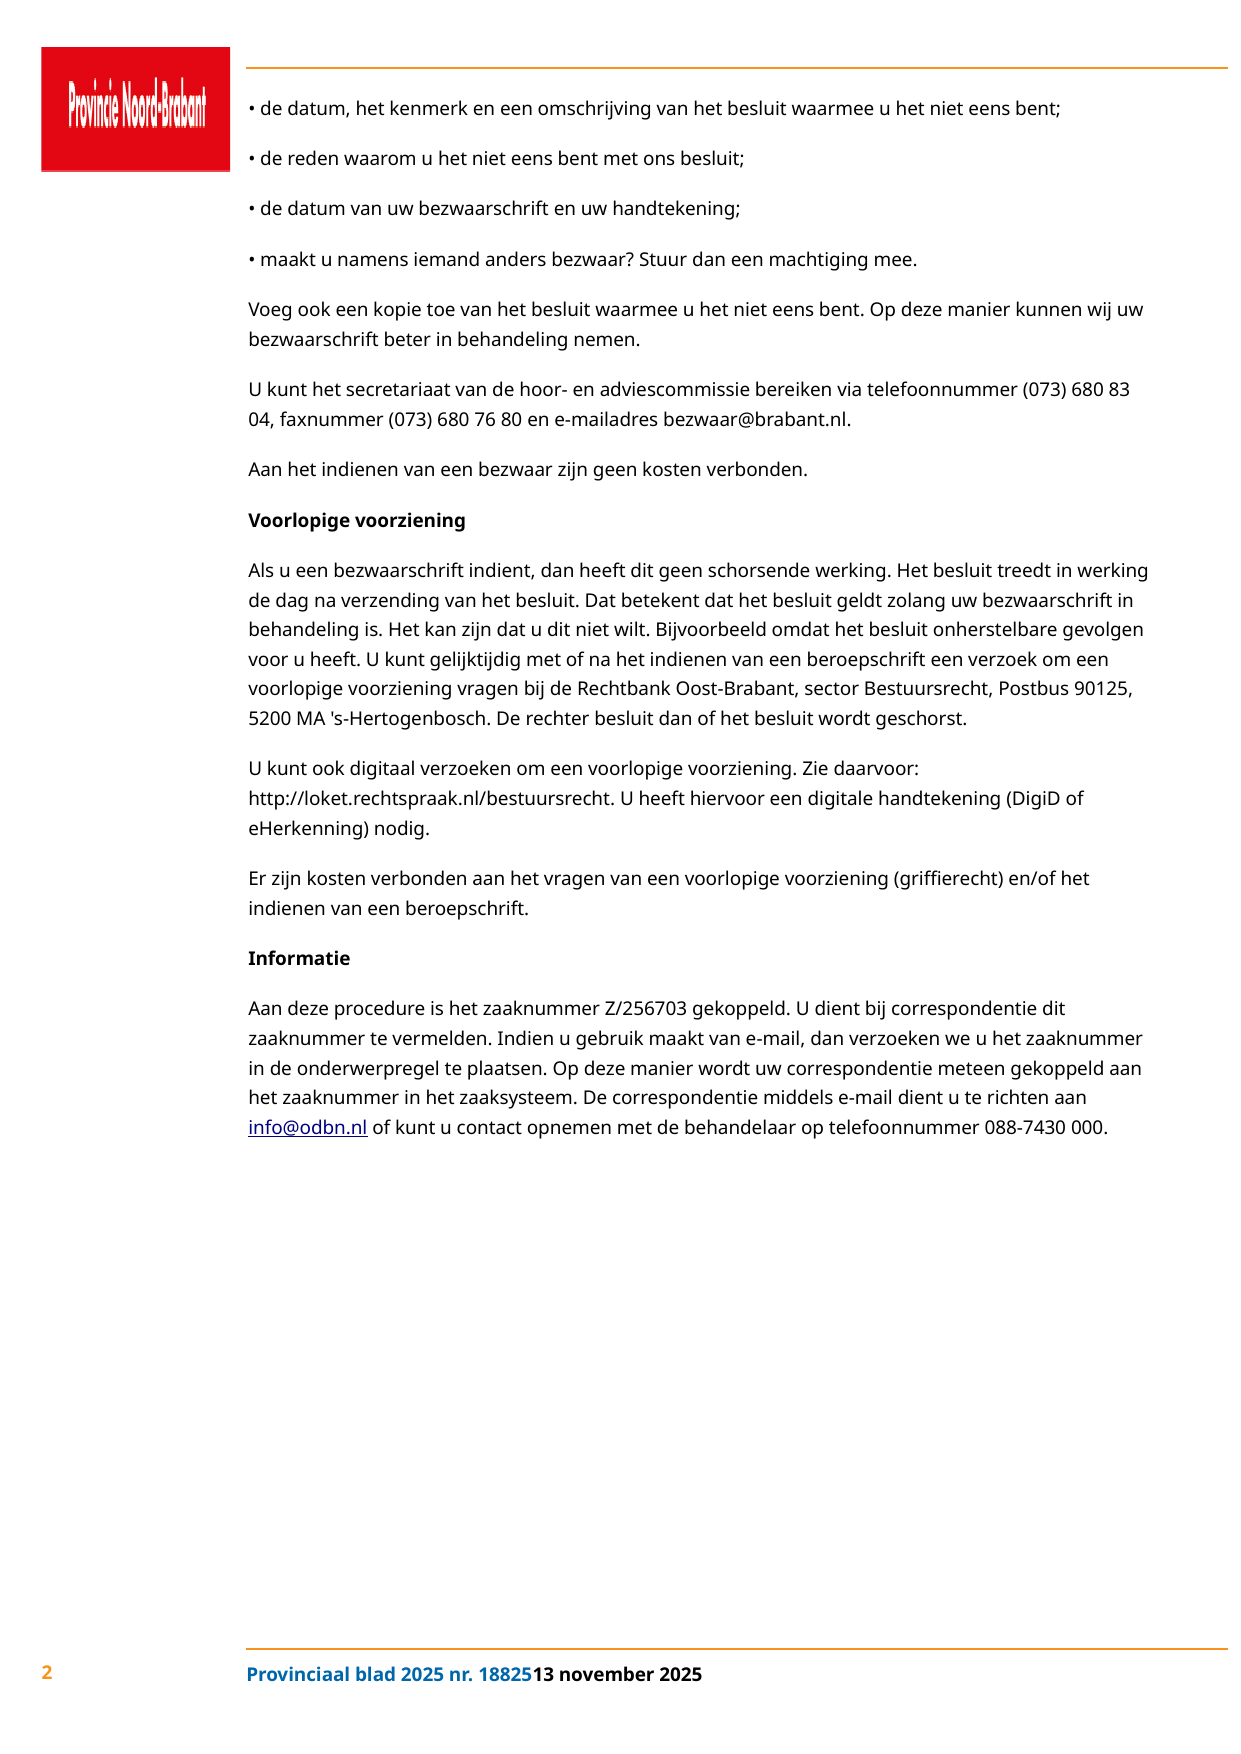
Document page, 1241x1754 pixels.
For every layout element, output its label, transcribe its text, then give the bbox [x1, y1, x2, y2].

text Er zijn kosten verbonden aan het vragen van een voorlopige voorziening (griffierecht) en/of het indienen van een beroepschrift. [248, 865, 1152, 921]
text U kunt ook digitaal verzoeken om een voorlopige voorziening. Zie daarvoor: http://loket.rechtspraak.nl/bestuursrecht. U heeft hiervoor een digitale handtekening (DigiD of eHerkenning) nodig. [248, 756, 1152, 841]
text U kunt het secretariaat van de hoor- en adviescommissie bereiken via telefoonnummer (073) 680 83 04, faxnummer (073) 680 76 80 en e-mailadres bezwaar@brabant.nl. [248, 376, 1152, 432]
text Aan deze procedure is het zaaknummer Z/256703 gekoppeld. U dient bij correspondentie dit zaaknummer te vermelden. Indien u gebruik maakt van e-mail, dan verzoeken we u het zaaknummer in de onderwerpregel te plaatsen. Op deze manier wordt uw correspondentie meteen gekoppeld aan het zaaknummer in het zaaksysteem. De correspondentie middels e-mail dient u te richten aan info@odbn.nl of kunt u contact opnemen met de behandelaar op telefoonnummer 088-7430 000. [248, 996, 1152, 1140]
text Aan het indienen van een bezwaar zijn geen kosten verbonden. [248, 456, 1152, 482]
picture [41, 47, 231, 172]
text Voeg ook een kopie toe van het besluit waarmee u het niet eens bent. Op deze manier kunnen wij uw bezwaarschrift beter in behandeling nemen. [248, 296, 1152, 352]
text • de datum van uw bezwaarschrift en uw handtekening; [248, 196, 1152, 221]
text Informatie [248, 945, 1152, 971]
text • de datum, het kenmerk en een omschrijving van het besluit waarmee u het niet eens bent; [248, 95, 1152, 121]
text • maakt u namens iemand anders bezwaar? Stuur dan een machtiging mee. [248, 246, 1152, 272]
text • de reden waarom u het niet eens bent met ons besluit; [248, 145, 1152, 171]
text Als u een bezwaarschrift indient, dan heeft dit geen schorsende werking. Het besluit treedt in werking de dag na verzending van het besluit. Dat betekent dat het besluit geldt zolang uw bezwaarschrift in behandeling is. Het kan zijn dat u dit niet wilt. Bijvoorbeeld omdat het besluit onherstelbare gevolgen voor u heeft. U kunt gelijktijdig met of na het indienen van een beroepschrift een verzoek om een voorlopige voorziening vragen bij de Rechtbank Oost-Brabant, sector Bestuursrecht, Postbus 90125, 5200 MA 's‑Hertogenbosch. De rechter besluit dan of het besluit wordt geschorst. [248, 557, 1152, 731]
text Voorlopige voorziening [248, 507, 1152, 533]
